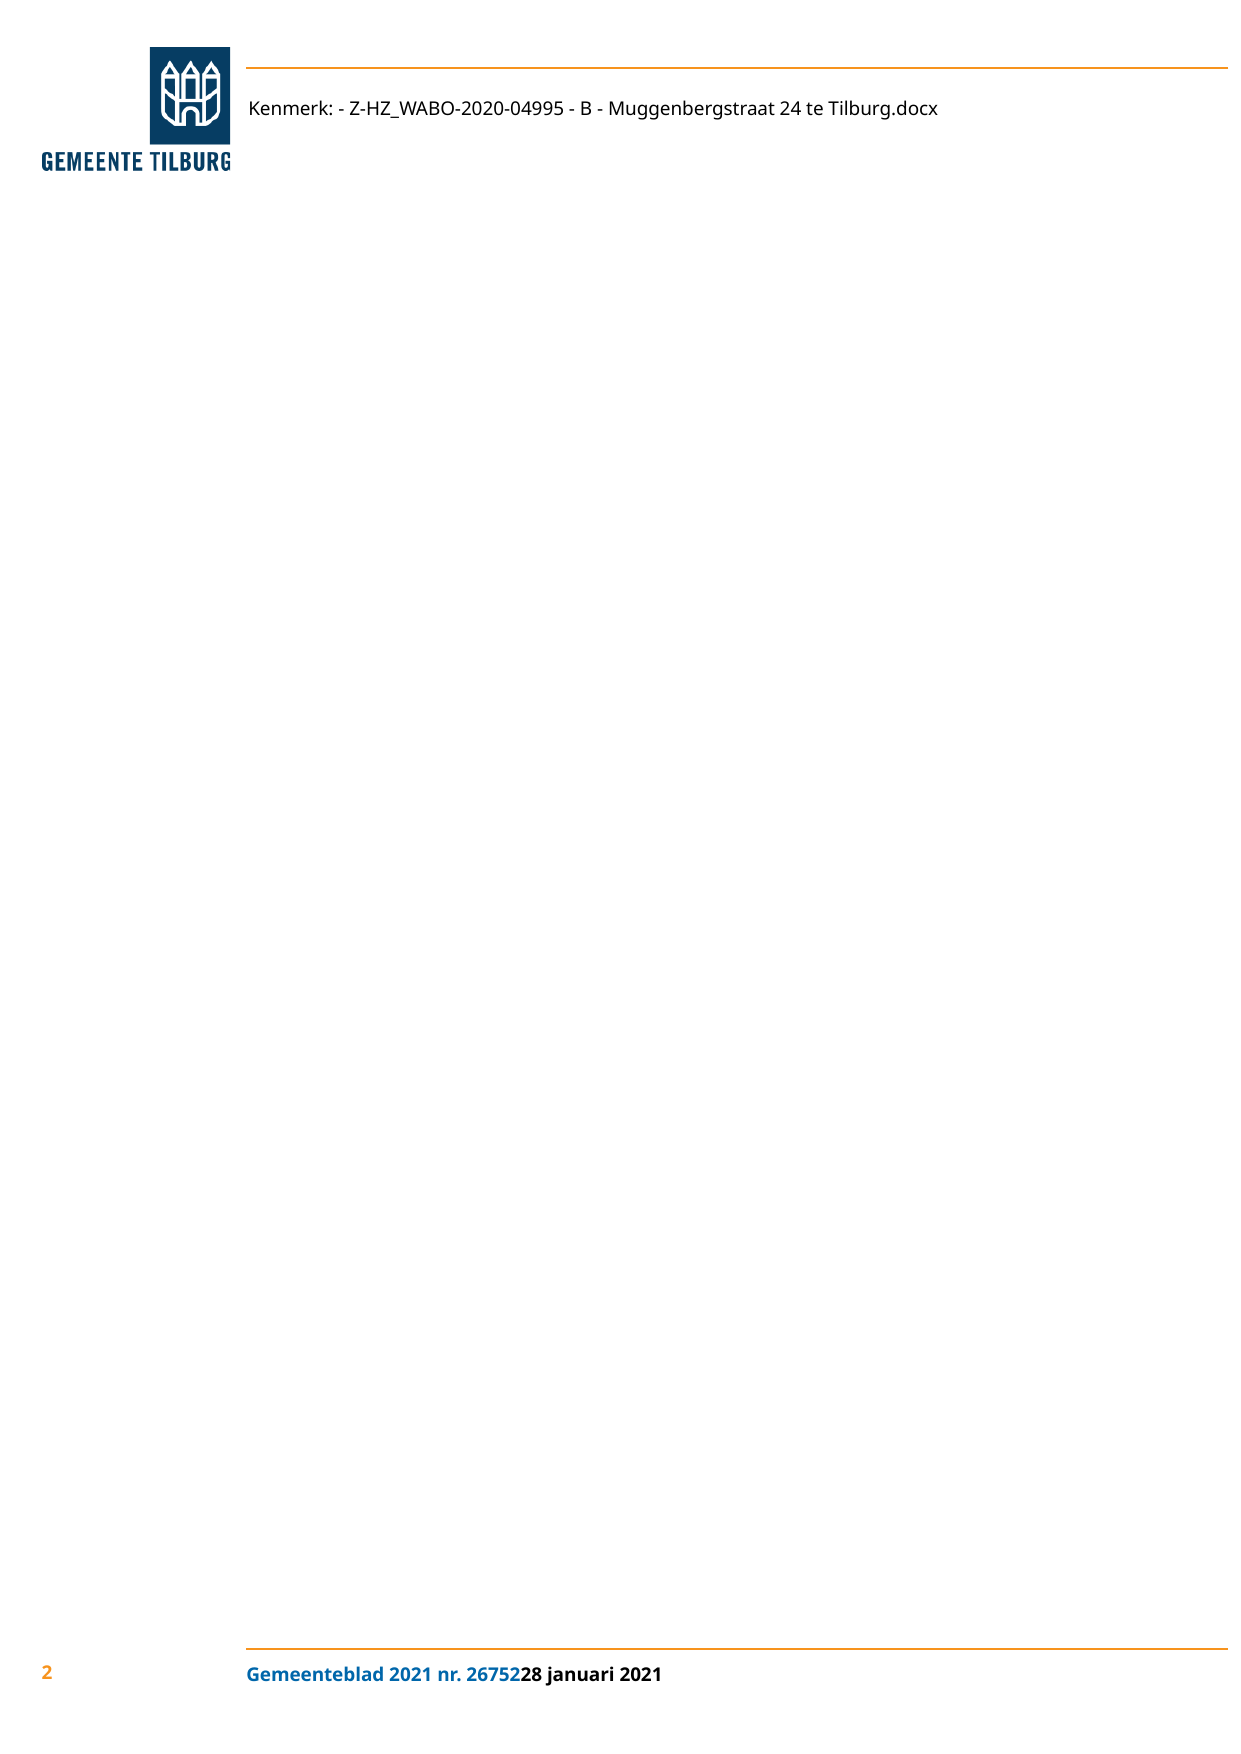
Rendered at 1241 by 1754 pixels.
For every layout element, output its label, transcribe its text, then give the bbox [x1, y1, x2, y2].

text Kenmerk: - Z-HZ_WABO-2020-04995 - B - Muggenbergstraat 24 te Tilburg.docx [248, 95, 1152, 121]
picture [41, 47, 231, 172]
